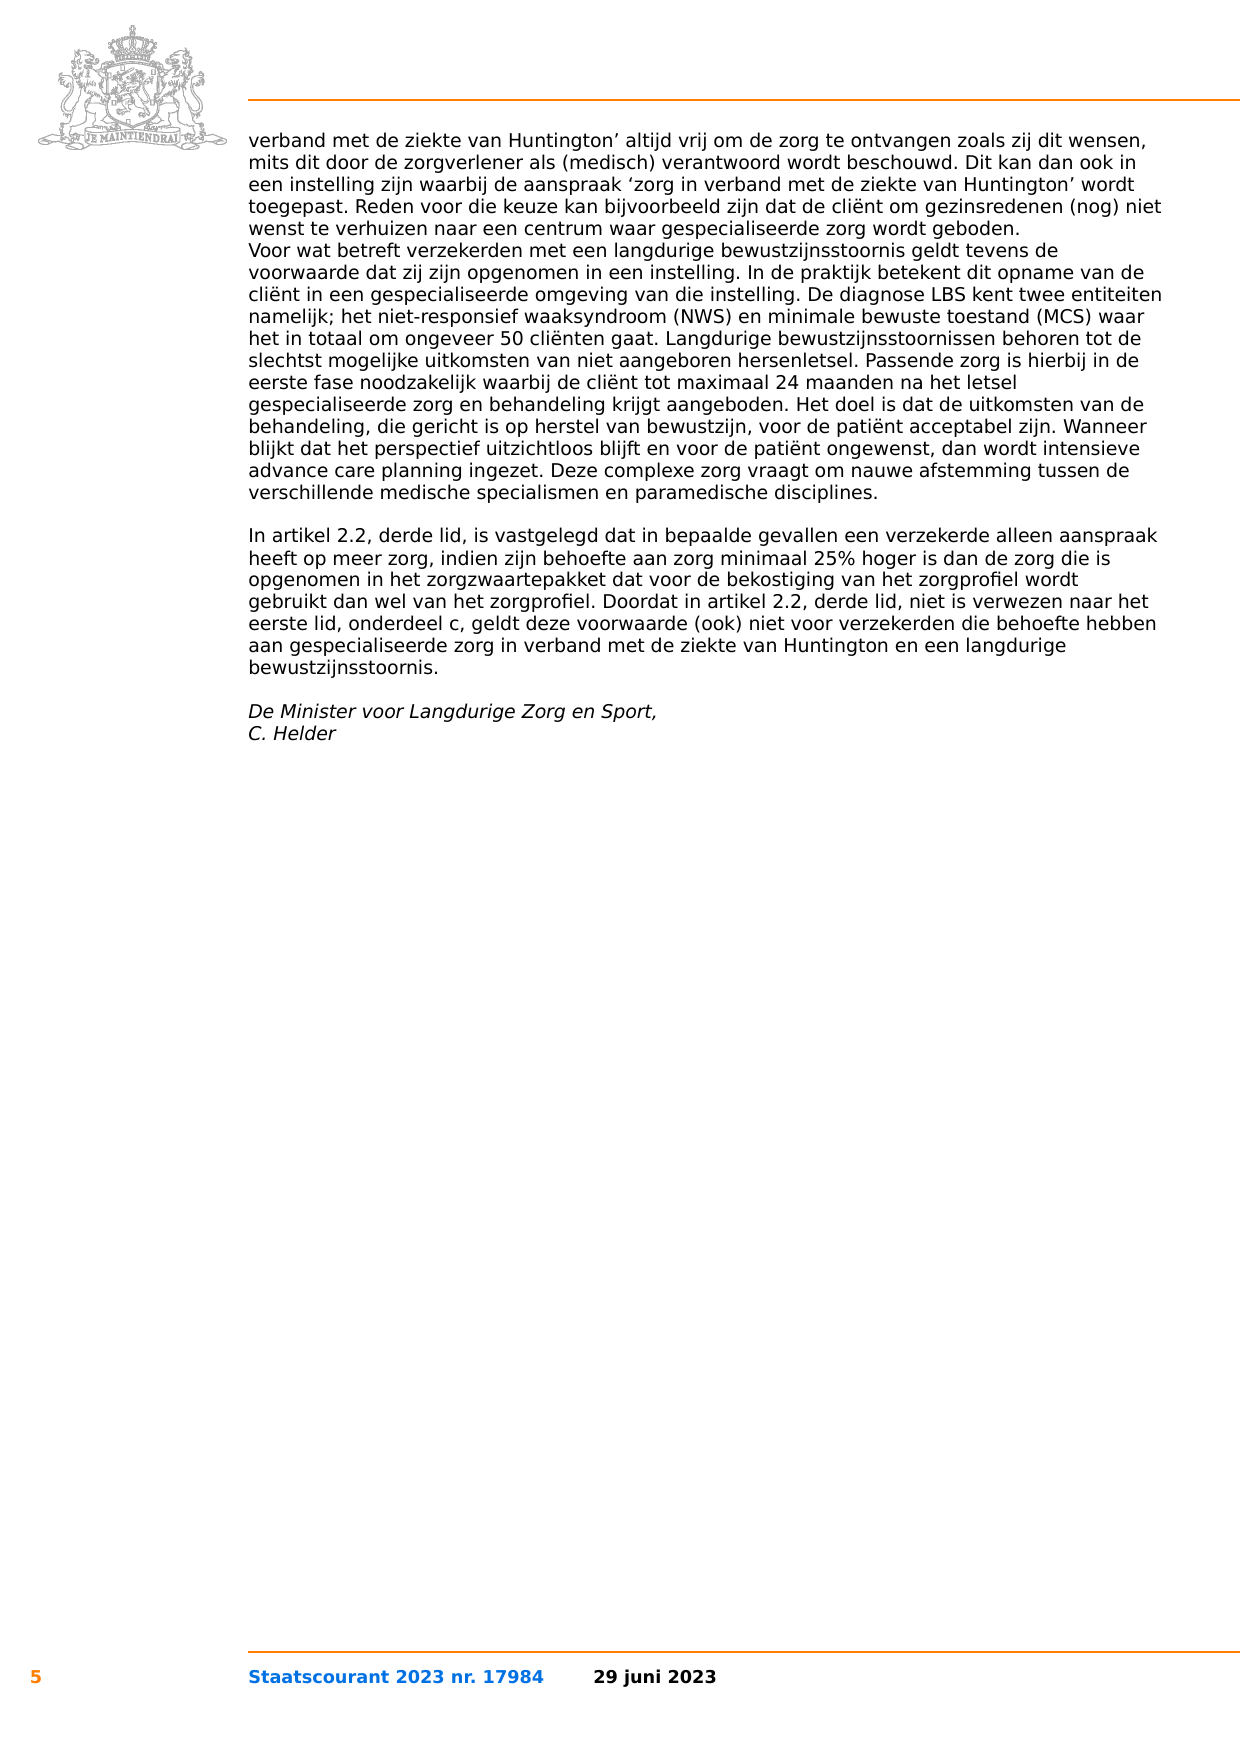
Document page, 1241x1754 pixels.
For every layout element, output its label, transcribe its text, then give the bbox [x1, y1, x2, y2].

text verband met de ziekte van Huntington’ altijd vrij om de zorg te ontvangen zoals zij dit wensen, mits dit door de zorgverlener als (medisch) verantwoord wordt beschouwd. Dit kan dan ook in een instelling zijn waarbij de aanspraak ‘zorg in verband met de ziekte van Huntington’ wordt toegepast. Reden voor die keuze kan bijvoorbeeld zijn dat de cliënt om gezinsredenen (nog) niet wenst te verhuizen naar een centrum waar gespecialiseerde zorg wordt geboden. [248, 130, 1163, 240]
text In artikel 2.2, derde lid, is vastgelegd dat in bepaalde gevallen een verzekerde alleen aanspraak heeft op meer zorg, indien zijn behoefte aan zorg minimaal 25% hoger is dan de zorg die is opgenomen in het zorgzwaartepakket dat voor de bekostiging van het zorgprofiel wordt gebruikt dan wel van het zorgprofiel. Doordat in artikel 2.2, derde lid, niet is verwezen naar het eerste lid, onderdeel c, geldt deze voorwaarde (ook) niet voor verzekerden die behoefte hebben aan gespecialiseerde zorg in verband met de ziekte van Huntington en een langdurige bewustzijnsstoornis. [248, 525, 1163, 679]
text De Minister voor Langdurige Zorg en Sport, C. Helder [248, 701, 1163, 745]
text Voor wat betreft verzekerden met een langdurige bewustzijnsstoornis geldt tevens de voorwaarde dat zij zijn opgenomen in een instelling. In de praktijk betekent dit opname van de cliënt in een gespecialiseerde omgeving van die instelling. De diagnose LBS kent twee entiteiten namelijk; het niet-responsief waaksyndroom (NWS) en minimale bewuste toestand (MCS) waar het in totaal om ongeveer 50 cliënten gaat. Langdurige bewustzijnsstoornissen behoren tot de slechtst mogelijke uitkomsten van niet aangeboren hersenletsel. Passende zorg is hierbij in de eerste fase noodzakelijk waarbij de cliënt tot maximaal 24 maanden na het letsel gespecialiseerde zorg en behandeling krijgt aangeboden. Het doel is dat de uitkomsten van de behandeling, die gericht is op herstel van bewustzijn, voor de patiënt acceptabel zijn. Wanneer blijkt dat het perspectief uitzichtloos blijft en voor de patiënt ongewenst, dan wordt intensieve advance care planning ingezet. Deze complexe zorg vraagt om nauwe afstemming tussen de verschillende medische specialismen en paramedische disciplines. [248, 240, 1163, 503]
picture [38, 25, 227, 150]
